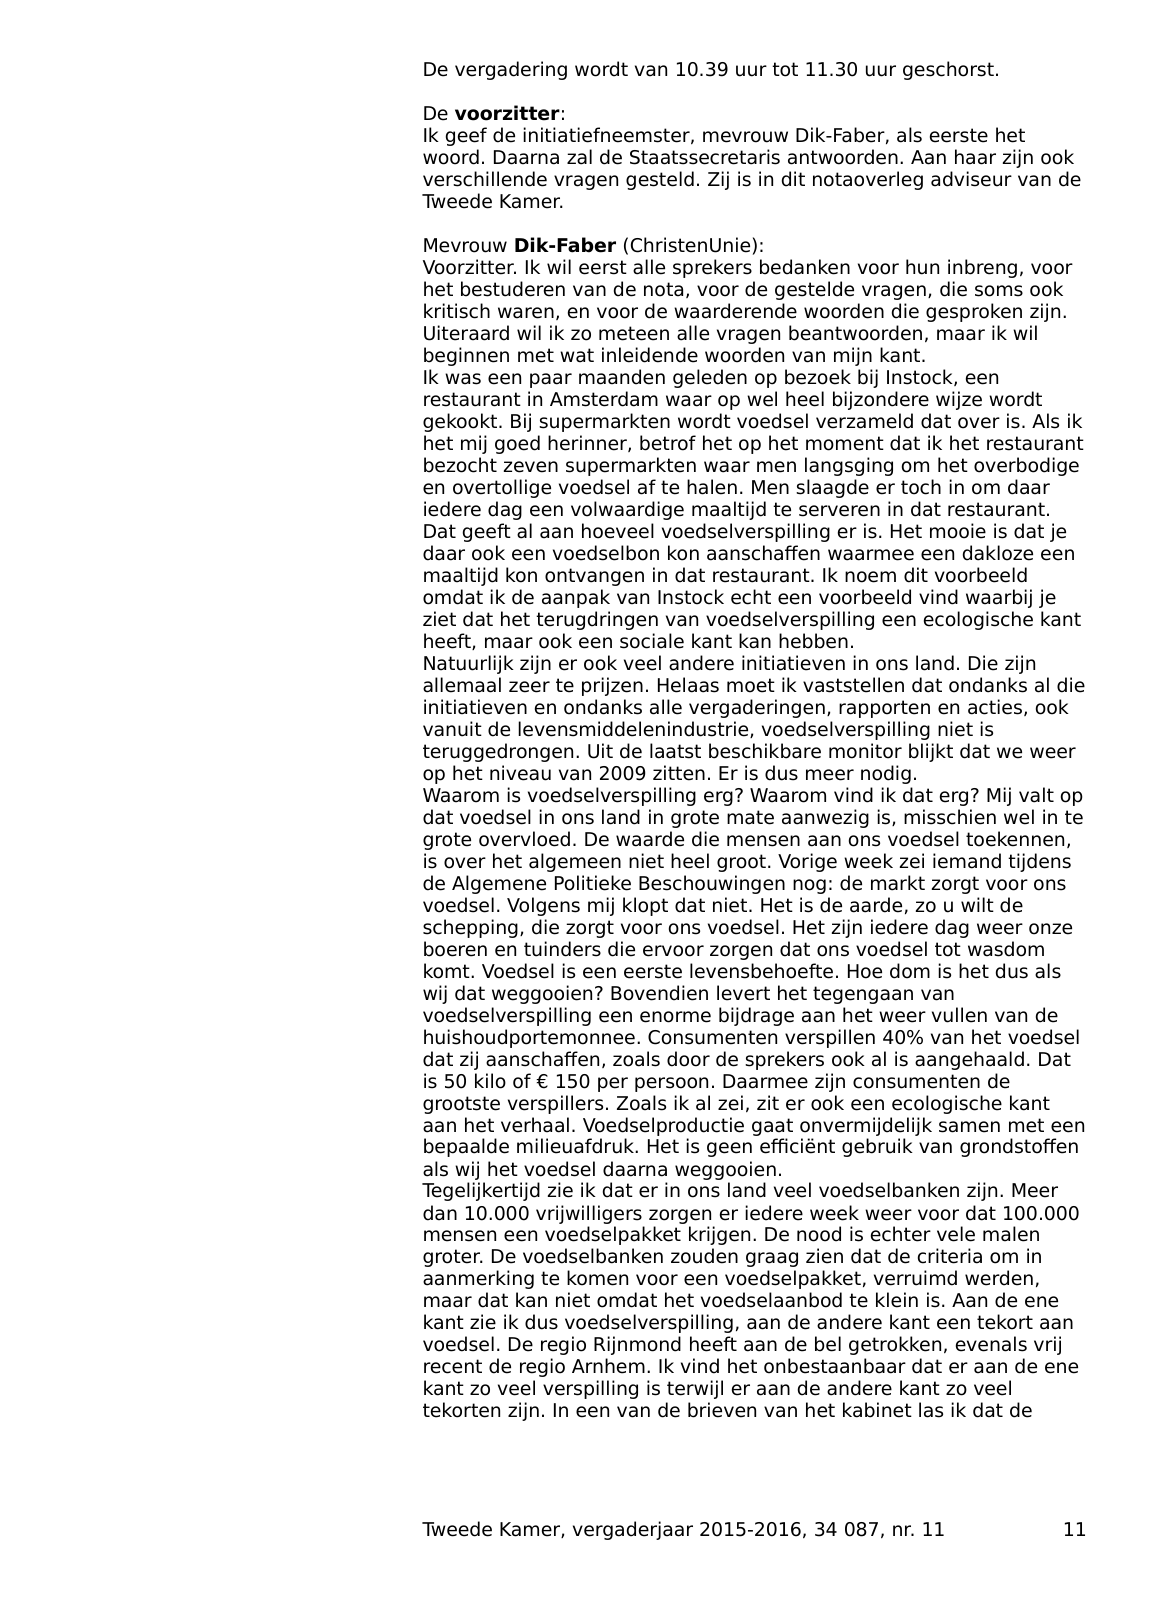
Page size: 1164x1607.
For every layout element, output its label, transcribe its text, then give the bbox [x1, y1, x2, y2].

text Tegelijkertijd zie ik dat er in ons land veel voedselbanken zijn. Meer dan 10.000 vrijwilligers zorgen er iedere week weer voor dat 100.000 mensen een voedselpakket krijgen. De nood is echter vele malen groter. De voedselbanken zouden graag zien dat de criteria om in aanmerking te komen voor een voedselpakket, verruimd werden, maar dat kan niet omdat het voedselaanbod te klein is. Aan de ene kant zie ik dus voedselverspilling, aan de andere kant een tekort aan voedsel. De regio Rijnmond heeft aan de bel getrokken, evenals vrij recent de regio Arnhem. Ik vind het onbestaanbaar dat er aan de ene kant zo veel verspilling is terwijl er aan de andere kant zo veel tekorten zijn. In een van de brieven van het kabinet las ik dat de [422, 1180, 1087, 1422]
text Ik was een paar maanden geleden op bezoek bij Instock, een restaurant in Amsterdam waar op wel heel bijzondere wijze wordt gekookt. Bij supermarkten wordt voedsel verzameld dat over is. Als ik het mij goed herinner, betrof het op het moment dat ik het restaurant bezocht zeven supermarkten waar men langsging om het overbodige en overtollige voedsel af te halen. Men slaagde er toch in om daar iedere dag een volwaardige maaltijd te serveren in dat restaurant. Dat geeft al aan hoeveel voedselverspilling er is. Het mooie is dat je daar ook een voedselbon kon aanschaffen waarmee een dakloze een maaltijd kon ontvangen in dat restaurant. Ik noem dit voorbeeld omdat ik de aanpak van Instock echt een voorbeeld vind waarbij je ziet dat het terugdringen van voedselverspilling een ecologische kant heeft, maar ook een sociale kant kan hebben. [422, 367, 1087, 653]
text Mevrouw Dik-Faber (ChristenUnie): [422, 235, 1087, 257]
text De voorzitter: [422, 103, 1087, 125]
text Voorzitter. Ik wil eerst alle sprekers bedanken voor hun inbreng, voor het bestuderen van de nota, voor de gestelde vragen, die soms ook kritisch waren, en voor de waarderende woorden die gesproken zijn. Uiteraard wil ik zo meteen alle vragen beantwoorden, maar ik wil beginnen met wat inleidende woorden van mijn kant. [422, 257, 1087, 367]
text Waarom is voedselverspilling erg? Waarom vind ik dat erg? Mij valt op dat voedsel in ons land in grote mate aanwezig is, misschien wel in te grote overvloed. De waarde die mensen aan ons voedsel toekennen, is over het algemeen niet heel groot. Vorige week zei iemand tijdens de Algemene Politieke Beschouwingen nog: de markt zorgt voor ons voedsel. Volgens mij klopt dat niet. Het is de aarde, zo u wilt de schepping, die zorgt voor ons voedsel. Het zijn iedere dag weer onze boeren en tuinders die ervoor zorgen dat ons voedsel tot wasdom komt. Voedsel is een eerste levensbehoefte. Hoe dom is het dus als wij dat weggooien? Bovendien levert het tegengaan van voedselverspilling een enorme bijdrage aan het weer vullen van de huishoudportemonnee. Consumenten verspillen 40% van het voedsel dat zij aanschaffen, zoals door de sprekers ook al is aangehaald. Dat is 50 kilo of € 150 per persoon. Daarmee zijn consumenten de grootste verspillers. Zoals ik al zei, zit er ook een ecologische kant aan het verhaal. Voedselproductie gaat onvermijdelijk samen met een bepaalde milieuafdruk. Het is geen efficiënt gebruik van grondstoffen als wij het voedsel daarna weggooien. [422, 785, 1087, 1180]
text De vergadering wordt van 10.39 uur tot 11.30 uur geschorst. [422, 59, 1087, 81]
text Ik geef de initiatiefneemster, mevrouw Dik-Faber, als eerste het woord. Daarna zal de Staatssecretaris antwoorden. Aan haar zijn ook verschillende vragen gesteld. Zij is in dit notaoverleg adviseur van de Tweede Kamer. [422, 125, 1087, 213]
text Natuurlijk zijn er ook veel andere initiatieven in ons land. Die zijn allemaal zeer te prijzen. Helaas moet ik vaststellen dat ondanks al die initiatieven en ondanks alle vergaderingen, rapporten en acties, ook vanuit de levensmiddelenindustrie, voedselverspilling niet is teruggedrongen. Uit de laatst beschikbare monitor blijkt dat we weer op het niveau van 2009 zitten. Er is dus meer nodig. [422, 653, 1087, 785]
